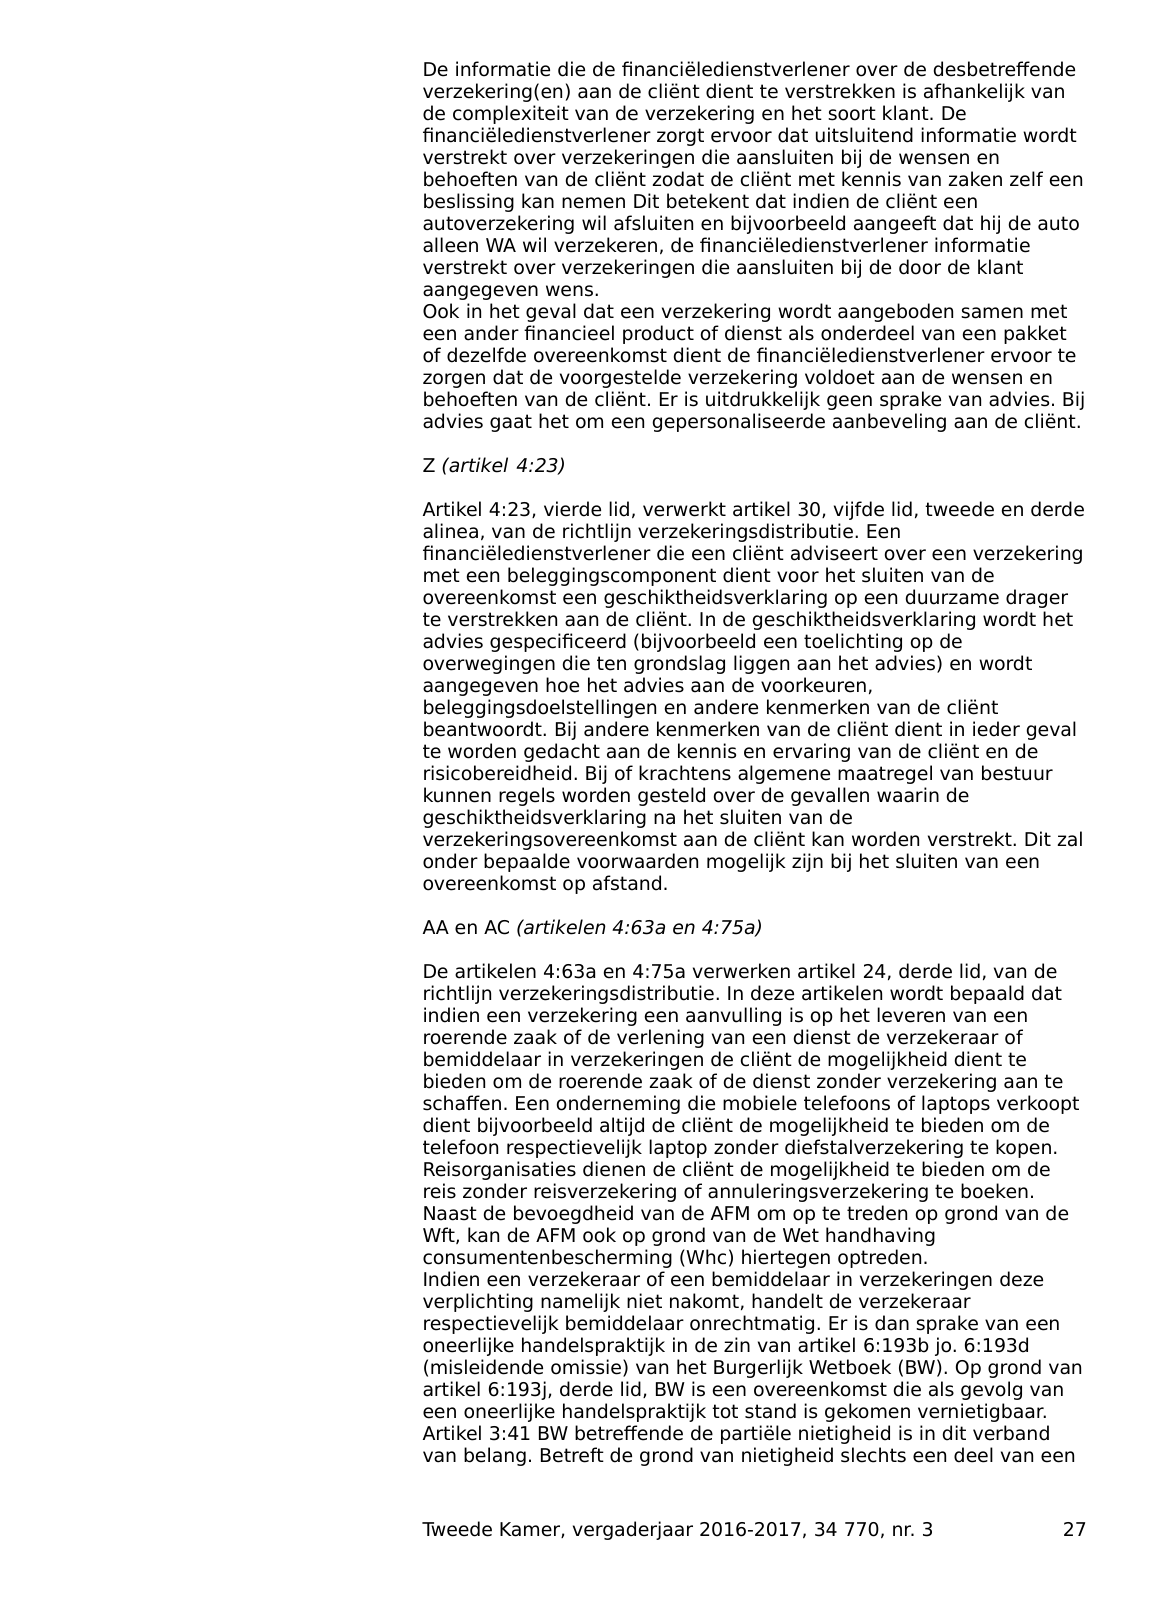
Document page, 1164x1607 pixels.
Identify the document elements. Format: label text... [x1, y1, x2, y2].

subtitle AA en AC (artikelen 4:63a en 4:75a) [422, 917, 1087, 939]
text Ook in het geval dat een verzekering wordt aangeboden samen met een ander financieel product of dienst als onderdeel van een pakket of dezelfde overeenkomst dient de financiëledienstverlener ervoor te zorgen dat de voorgestelde verzekering voldoet aan de wensen en behoeften van de cliënt. Er is uitdrukkelijk geen sprake van advies. Bij advies gaat het om een gepersonaliseerde aanbeveling aan de cliënt. [422, 301, 1087, 433]
text Artikel 4:23, vierde lid, verwerkt artikel 30, vijfde lid, tweede en derde alinea, van de richtlijn verzekeringsdistributie. Een financiëledienstverlener die een cliënt adviseert over een verzekering met een beleggingscomponent dient voor het sluiten van de overeenkomst een geschiktheidsverklaring op een duurzame drager te verstrekken aan de cliënt. In de geschiktheidsverklaring wordt het advies gespecificeerd (bijvoorbeeld een toelichting op de overwegingen die ten grondslag liggen aan het advies) en wordt aangegeven hoe het advies aan de voorkeuren, beleggingsdoelstellingen en andere kenmerken van de cliënt beantwoordt. Bij andere kenmerken van de cliënt dient in ieder geval te worden gedacht aan de kennis en ervaring van de cliënt en de risicobereidheid. Bij of krachtens algemene maatregel van bestuur kunnen regels worden gesteld over de gevallen waarin de geschiktheidsverklaring na het sluiten van de verzekeringsovereenkomst aan de cliënt kan worden verstrekt. Dit zal onder bepaalde voorwaarden mogelijk zijn bij het sluiten van een overeenkomst op afstand. [422, 499, 1087, 895]
text De informatie die de financiëledienstverlener over de desbetreffende verzekering(en) aan de cliënt dient te verstrekken is afhankelijk van de complexiteit van de verzekering en het soort klant. De financiëledienstverlener zorgt ervoor dat uitsluitend informatie wordt verstrekt over verzekeringen die aansluiten bij de wensen en behoeften van de cliënt zodat de cliënt met kennis van zaken zelf een beslissing kan nemen Dit betekent dat indien de cliënt een autoverzekering wil afsluiten en bijvoorbeeld aangeeft dat hij de auto alleen WA wil verzekeren, de financiëledienstverlener informatie verstrekt over verzekeringen die aansluiten bij de door de klant aangegeven wens. [422, 59, 1087, 301]
text Indien een verzekeraar of een bemiddelaar in verzekeringen deze verplichting namelijk niet nakomt, handelt de verzekeraar respectievelijk bemiddelaar onrechtmatig. Er is dan sprake van een oneerlijke handelspraktijk in de zin van artikel 6:193b jo. 6:193d (misleidende omissie) van het Burgerlijk Wetboek (BW). Op grond van artikel 6:193j, derde lid, BW is een overeenkomst die als gevolg van een oneerlijke handelspraktijk tot stand is gekomen vernietigbaar. Artikel 3:41 BW betreffende de partiële nietigheid is in dit verband van belang. Betreft de grond van nietigheid slechts een deel van een [422, 1269, 1087, 1467]
text De artikelen 4:63a en 4:75a verwerken artikel 24, derde lid, van de richtlijn verzekeringsdistributie. In deze artikelen wordt bepaald dat indien een verzekering een aanvulling is op het leveren van een roerende zaak of de verlening van een dienst de verzekeraar of bemiddelaar in verzekeringen de cliënt de mogelijkheid dient te bieden om de roerende zaak of de dienst zonder verzekering aan te schaffen. Een onderneming die mobiele telefoons of laptops verkoopt dient bijvoorbeeld altijd de cliënt de mogelijkheid te bieden om de telefoon respectievelijk laptop zonder diefstalverzekering te kopen. Reisorganisaties dienen de cliënt de mogelijkheid te bieden om de reis zonder reisverzekering of annuleringsverzekering te boeken. Naast de bevoegdheid van de AFM om op te treden op grond van de Wft, kan de AFM ook op grond van de Wet handhaving consumentenbescherming (Whc) hiertegen optreden. [422, 961, 1087, 1269]
subtitle Z (artikel 4:23) [422, 455, 1087, 477]
